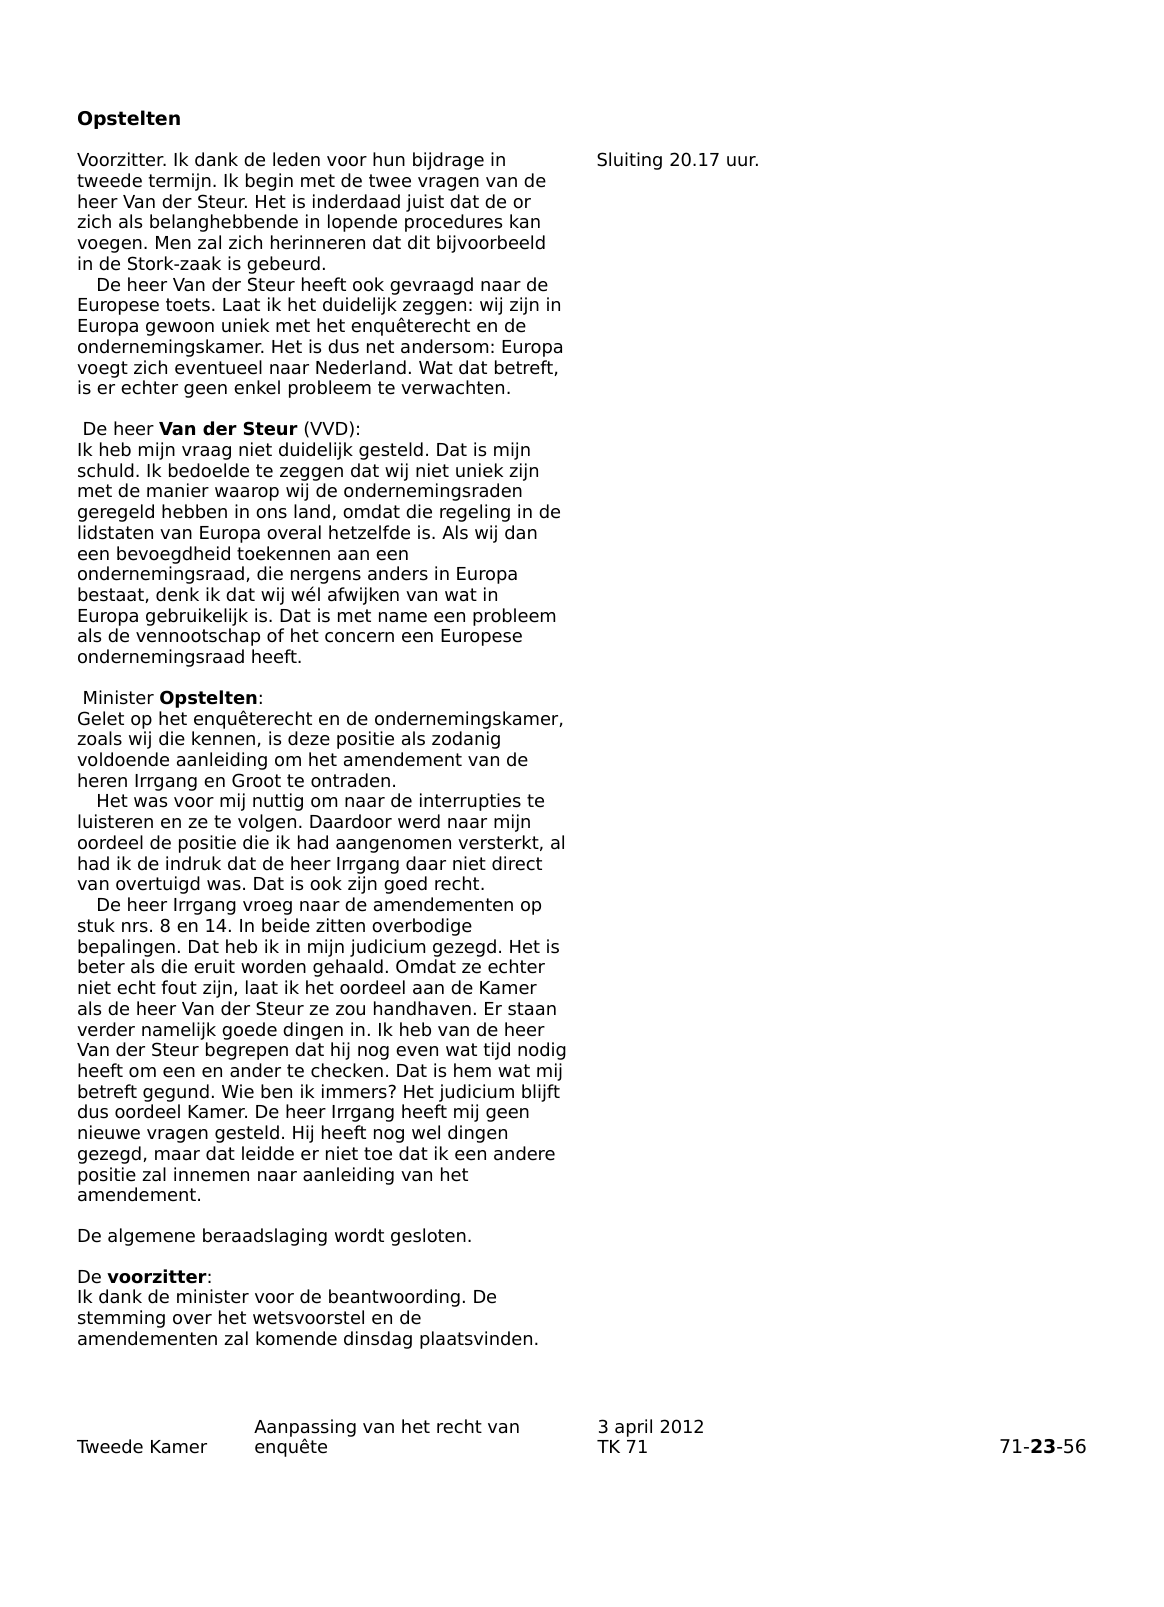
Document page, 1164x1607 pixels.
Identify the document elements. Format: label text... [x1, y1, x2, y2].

text Ik heb mijn vraag niet duidelijk gesteld. Dat is mijn schuld. Ik bedoelde te zeggen dat wij niet uniek zijn met de manier waarop wij de ondernemingsraden geregeld hebben in ons land, omdat die regeling in de lidstaten van Europa overal hetzelfde is. Als wij dan een bevoegdheid toekennen aan een ondernemingsraad, die nergens anders in Europa bestaat, denk ik dat wij wél afwijken van wat in Europa gebruikelijk is. Dat is met name een probleem als de vennootschap of het concern een Europese ondernemingsraad heeft. [77, 440, 567, 668]
text Minister Opstelten: [77, 688, 567, 708]
text Sluiting 20.17 uur. [596, 150, 1087, 171]
text De heer Van der Steur (VVD): [77, 419, 567, 440]
text De heer Irrgang vroeg naar de amendementen op stuk nrs. 8 en 14. In beide zitten overbodige bepalingen. Dat heb ik in mijn judicium gezegd. Het is beter als die eruit worden gehaald. Omdat ze echter niet echt fout zijn, laat ik het oordeel aan de Kamer als de heer Van der Steur ze zou handhaven. Er staan verder namelijk goede dingen in. Ik heb van de heer Van der Steur begrepen dat hij nog even wat tijd nodig heeft om een en ander te checken. Dat is hem wat mij betreft gegund. Wie ben ik immers? Het judicium blijft dus oordeel Kamer. De heer Irrgang heeft mij geen nieuwe vragen gesteld. Hij heeft nog wel dingen gezegd, maar dat leidde er niet toe dat ik een andere positie zal innemen naar aanleiding van het amendement. [77, 895, 567, 1206]
text Gelet op het enquêterecht en de ondernemingskamer, zoals wij die kennen, is deze positie als zodanig voldoende aanleiding om het amendement van de heren Irrgang en Groot te ontraden. [77, 708, 567, 791]
text Voorzitter. Ik dank de leden voor hun bijdrage in tweede termijn. Ik begin met de twee vragen van de heer Van der Steur. Het is inderdaad juist dat de or zich als belanghebbende in lopende procedures kan voegen. Men zal zich herinneren dat dit bijvoorbeeld in de Stork-zaak is gebeurd. [77, 150, 567, 274]
text De heer Van der Steur heeft ook gevraagd naar de Europese toets. Laat ik het duidelijk zeggen: wij zijn in Europa gewoon uniek met het enquêterecht en de ondernemingskamer. Het is dus net andersom: Europa voegt zich eventueel naar Nederland. Wat dat betreft, is er echter geen enkel probleem te verwachten. [77, 274, 567, 399]
text De voorzitter: [77, 1267, 567, 1287]
text Het was voor mij nuttig om naar de interrupties te luisteren en ze te volgen. Daardoor werd naar mijn oordeel de positie die ik had aangenomen versterkt, al had ik de indruk dat de heer Irrgang daar niet direct van overtuigd was. Dat is ook zijn goed recht. [77, 791, 567, 895]
text De algemene beraadslaging wordt gesloten. [77, 1226, 567, 1247]
text Ik dank de minister voor de beantwoording. De stemming over het wetsvoorstel en de amendementen zal komende dinsdag plaatsvinden. [77, 1287, 567, 1349]
